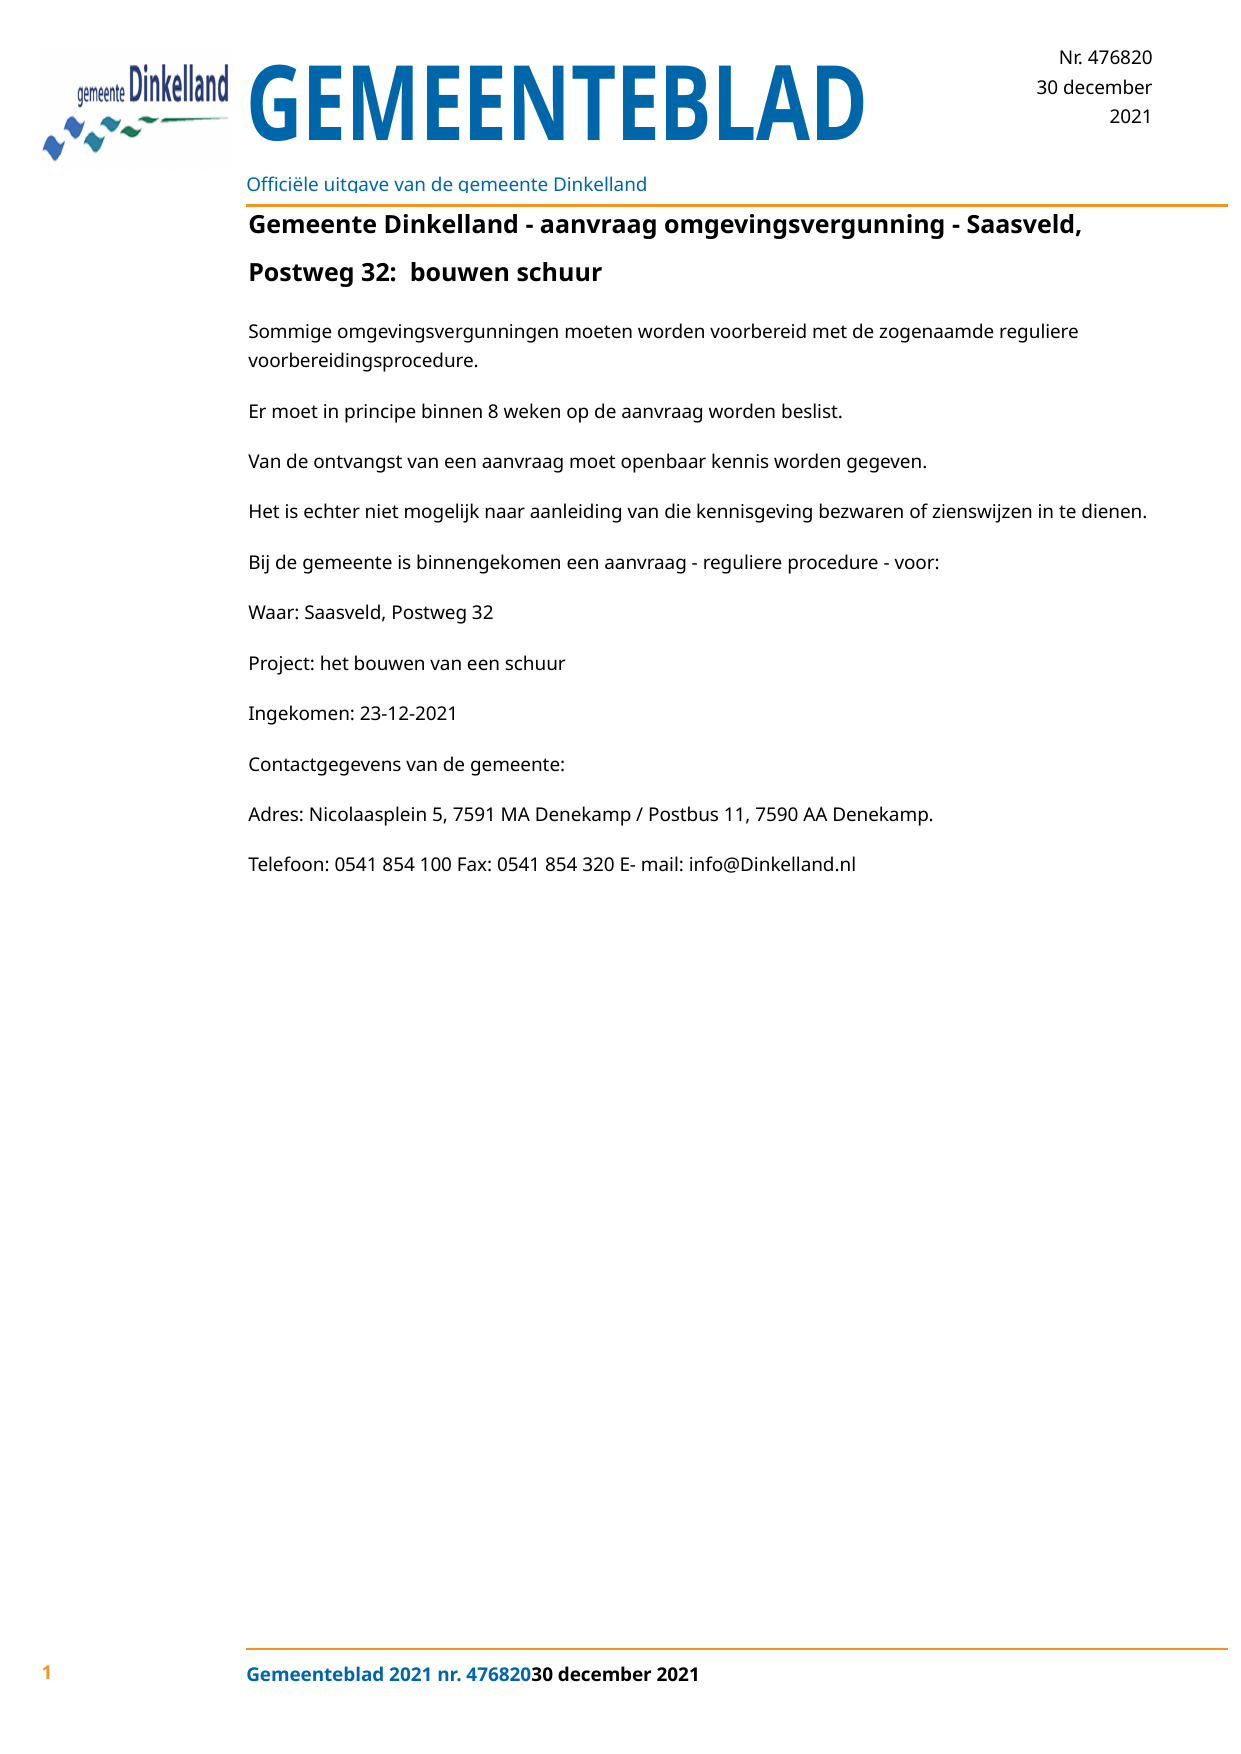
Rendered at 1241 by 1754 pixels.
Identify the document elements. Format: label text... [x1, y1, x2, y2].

text Sommige omgevingsvergunningen moeten worden voorbereid met de zogenaamde reguliere voorbereidingsprocedure. [248, 318, 1152, 373]
text Waar: Saasveld, Postweg 32 [248, 599, 1152, 625]
text Ingekomen: 23-12-2021 [248, 700, 1152, 726]
text Er moet in principe binnen 8 weken op de aanvraag worden beslist. [248, 398, 1152, 424]
picture [41, 47, 231, 172]
text Van de ontvangst van een aanvraag moet openbaar kennis worden gegeven. [248, 448, 1152, 474]
text Het is echter niet mogelijk naar aanleiding van die kennisgeving bezwaren of zienswijzen in te dienen. [248, 499, 1152, 524]
text Gemeente Dinkelland - aanvraag omgevingsvergunning - Saasveld, Postweg 32: bouwen schuur [248, 207, 1152, 288]
text Project: het bouwen van een schuur [248, 650, 1152, 676]
text Bij de gemeente is binnengekomen een aanvraag - reguliere procedure - voor: [248, 549, 1152, 575]
text Telefoon: 0541 854 100 Fax: 0541 854 320 E- mail: info@Dinkelland.nl [248, 852, 1152, 877]
text Contactgegevens van de gemeente: [248, 751, 1152, 777]
text Adres: Nicolaasplein 5, 7591 MA Denekamp / Postbus 11, 7590 AA Denekamp. [248, 801, 1152, 827]
